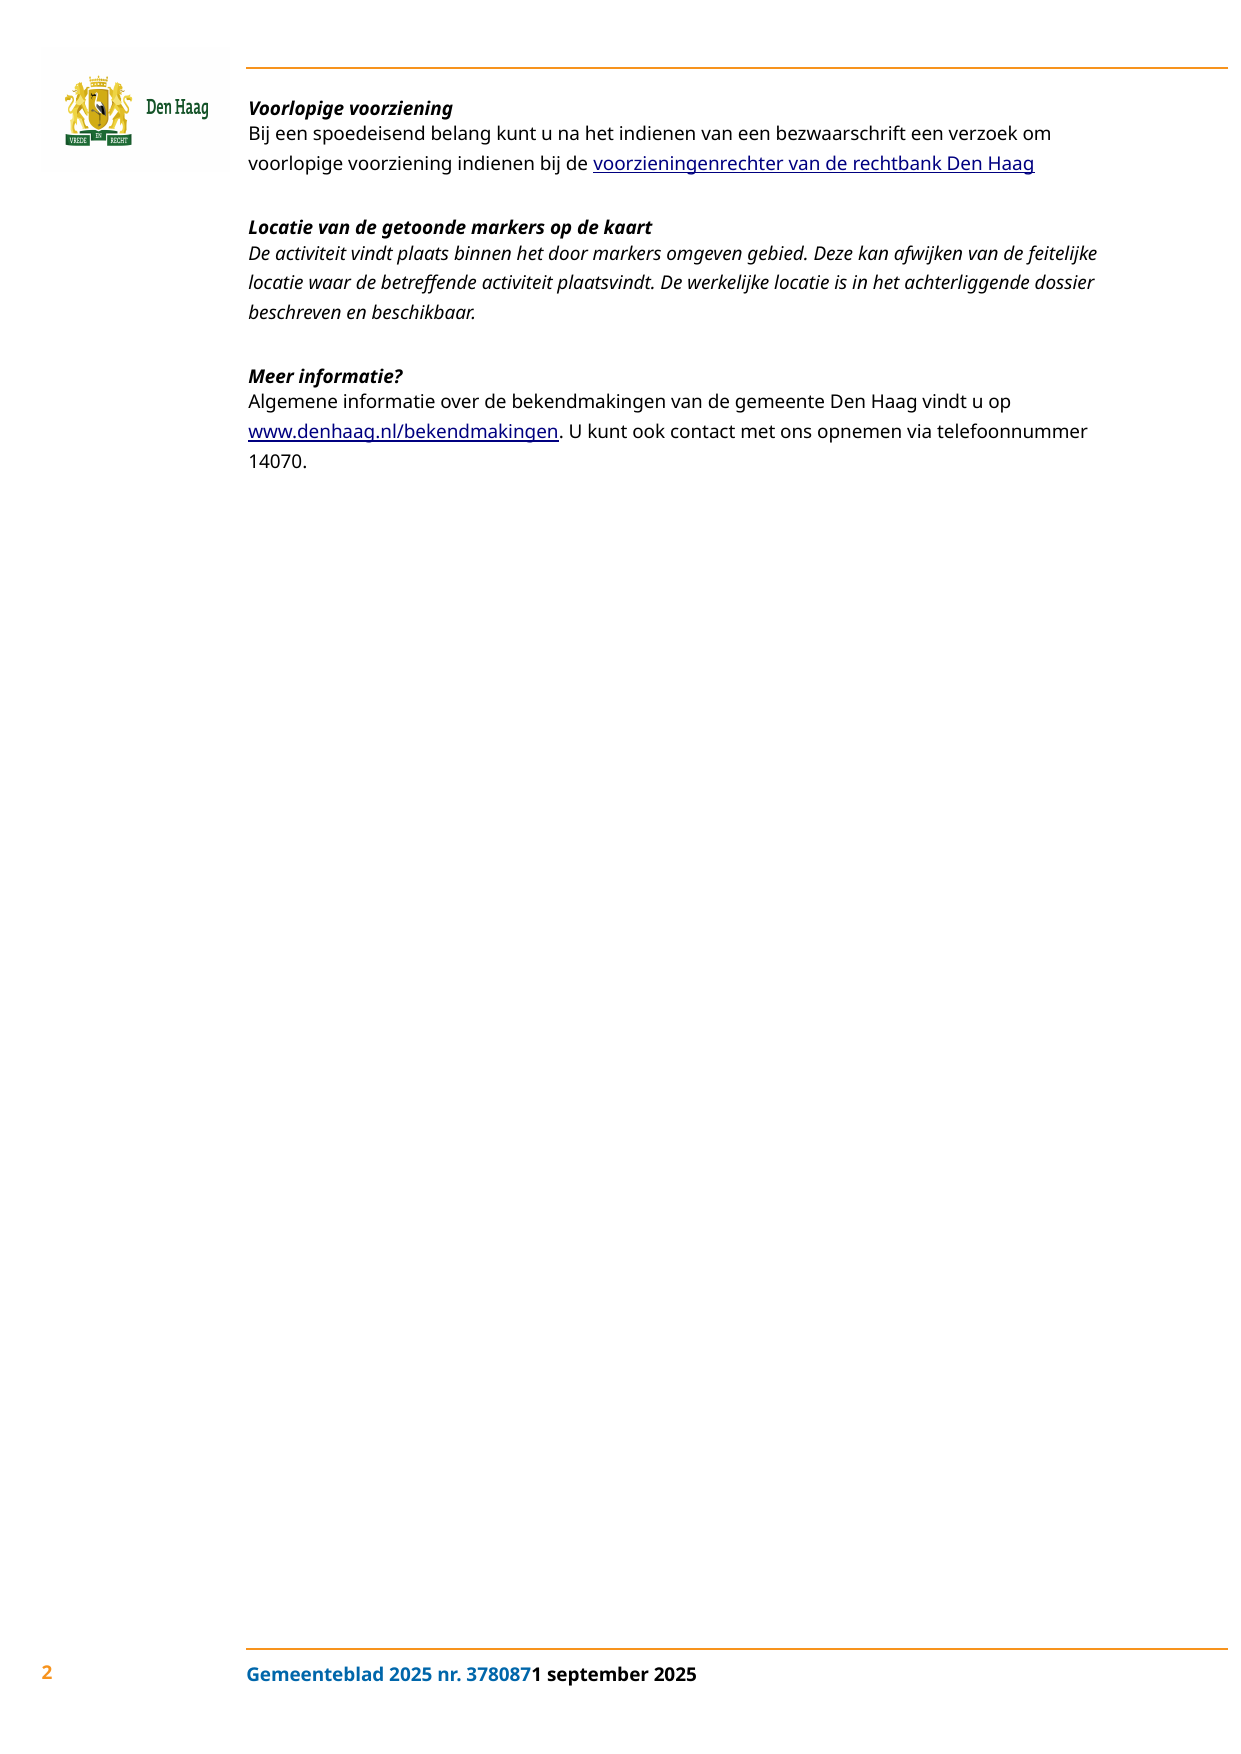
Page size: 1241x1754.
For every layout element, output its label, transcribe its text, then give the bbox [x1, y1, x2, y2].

picture [41, 47, 231, 172]
text Voorlopige voorziening [248, 95, 1152, 121]
text Locatie van de getoonde markers op de kaart [248, 214, 1152, 240]
text Bij een spoedeisend belang kunt u na het indienen van een bezwaarschrift een verzoek om voorlopige voorziening indienen bij de voorzieningenrechter van de rechtbank Den Haag [248, 121, 1152, 176]
text Algemene informatie over de bekendmakingen van de gemeente Den Haag vindt u op www.denhaag.nl/bekendmakingen. U kunt ook contact met ons opnemen via telefoonnummer 14070. [248, 389, 1152, 473]
text Meer informatie? [248, 363, 1152, 389]
text De activiteit vindt plaats binnen het door markers omgeven gebied. Deze kan afwijken van de feitelijke locatie waar de betreffende activiteit plaatsvindt. De werkelijke locatie is in het achterliggende dossier beschreven en beschikbaar. [248, 240, 1152, 325]
